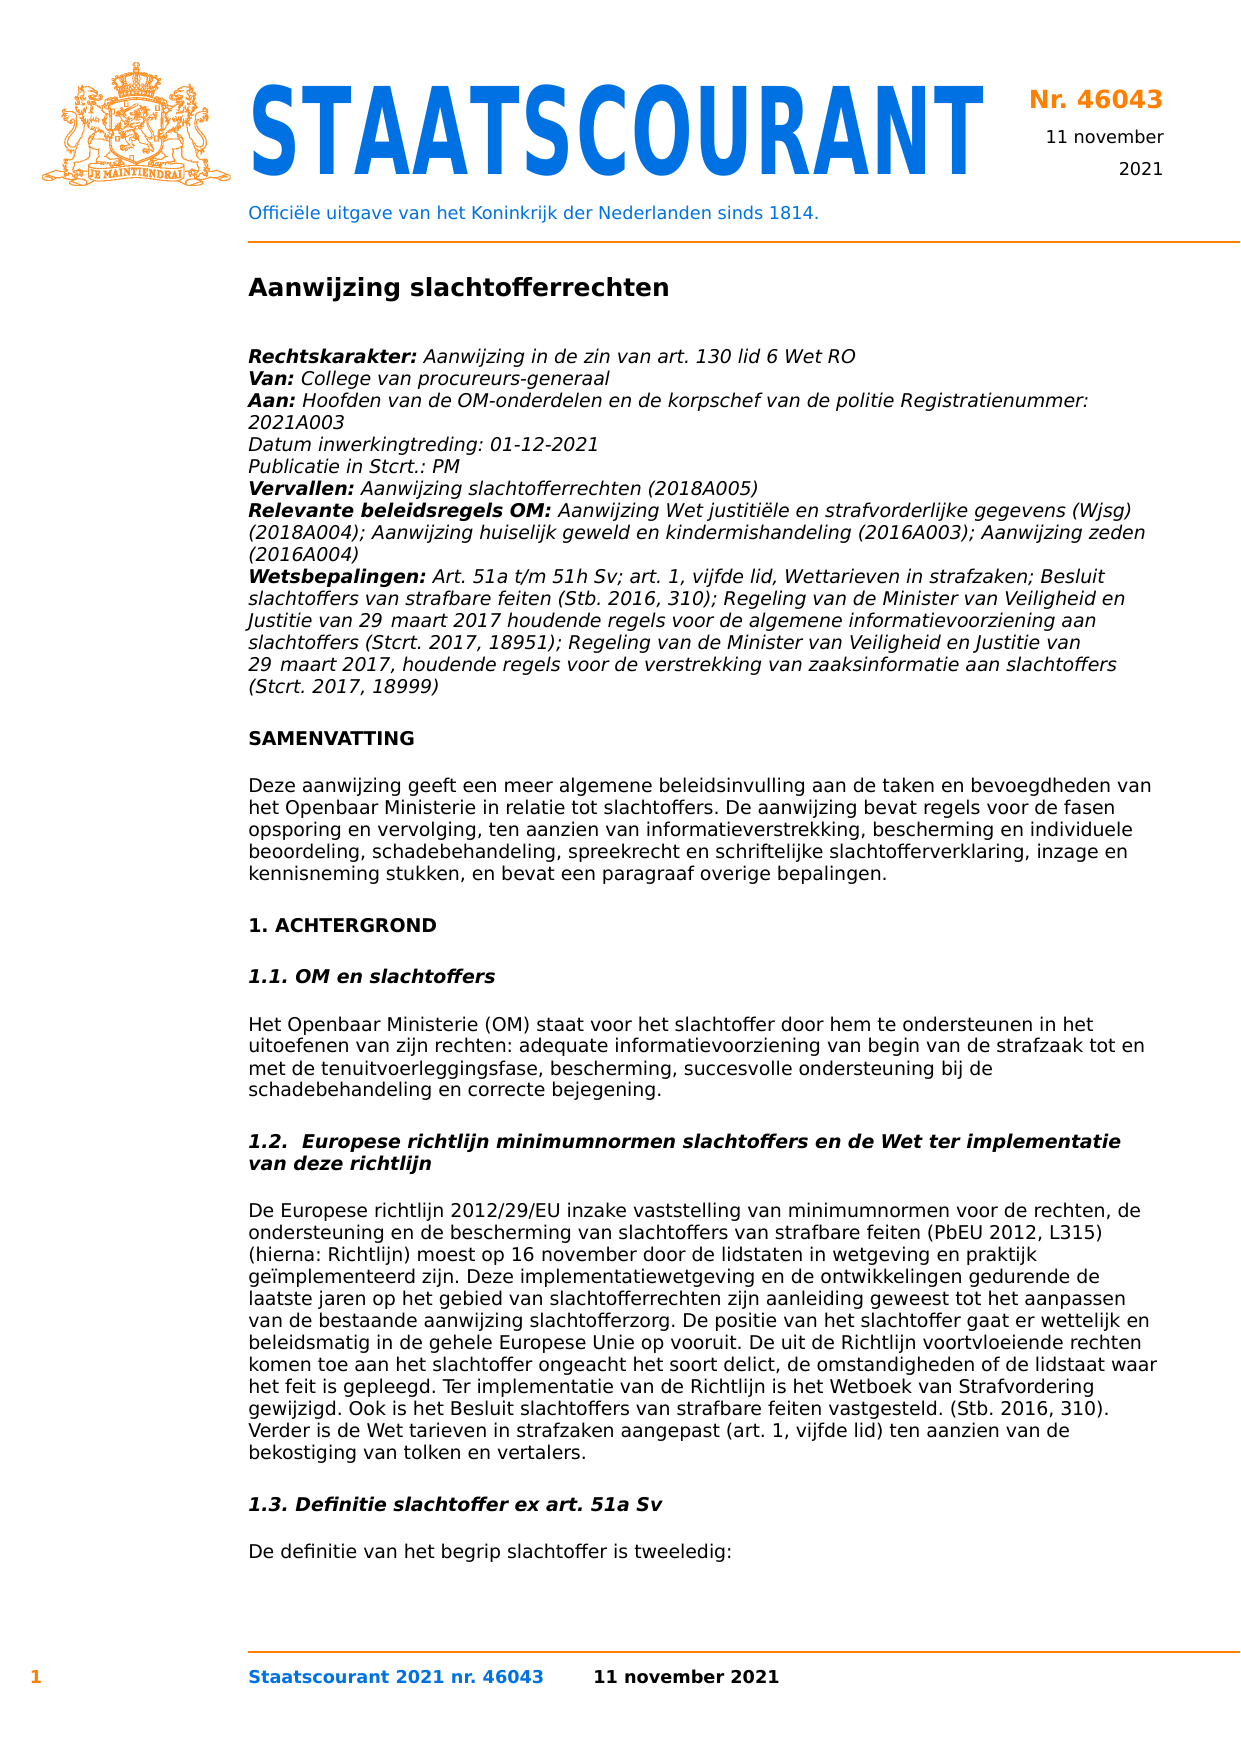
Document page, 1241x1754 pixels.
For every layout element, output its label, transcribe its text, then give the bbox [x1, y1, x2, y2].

table_header [25, 62, 248, 241]
text Wetsbepalingen: Art. 51a t/m 51h Sv; art. 1, vijfde lid, Wettarieven in strafzaken; Besluit slachtoffers van strafbare feiten (Stb. 2016, 310); Regeling van de Minister van Veiligheid en Justitie van 29 maart 2017 houdende regels voor de algemene informatievoorziening aan slachtoffers (Stcrt. 2017, 18951); Regeling van de Minister van Veiligheid en Justitie van 29 maart 2017, houdende regels voor de verstrekking van zaaksinformatie aan slachtoffers (Stcrt. 2017, 18999) [248, 566, 1163, 698]
table_cell Officiële uitgave van het Koninkrijk der Nederlanden sinds 1814. [248, 203, 1240, 241]
subtitle 1. ACHTERGROND [248, 914, 1163, 936]
text De Europese richtlijn 2012/29/EU inzake vaststelling van minimumnormen voor de rechten, de ondersteuning en de bescherming van slachtoffers van strafbare feiten (PbEU 2012, L315) (hierna: Richtlijn) moest op 16 november door de lidstaten in wetgeving en praktijk geïmplementeerd zijn. Deze implementatiewetgeving en de ontwikkelingen gedurende de laatste jaren op het gebied van slachtofferrechten zijn aanleiding geweest tot het aanpassen van de bestaande aanwijzing slachtofferzorg. De positie van het slachtoffer gaat er wettelijk en beleidsmatig in de gehele Europese Unie op vooruit. De uit de Richtlijn voortvloeiende rechten komen toe aan het slachtoffer ongeacht het soort delict, de omstandigheden of de lidstaat waar het feit is gepleegd. Ter implementatie van de Richtlijn is het Wetboek van Strafvordering gewijzigd. Ook is het Besluit slachtoffers van strafbare feiten vastgesteld. (Stb. 2016, 310). Verder is de Wet tarieven in strafzaken aangepast (art. 1, vijfde lid) ten aanzien van de bekostiging van tolken en vertalers. [248, 1200, 1163, 1464]
text Deze aanwijzing geeft een meer algemene beleidsinvulling aan de taken en bevoegdheden van het Openbaar Ministerie in relatie tot slachtoffers. De aanwijzing bevat regels voor de fasen opsporing en vervolging, ten aanzien van informatieverstrekking, bescherming en individuele beoordeling, schadebehandeling, spreekrecht en schriftelijke slachtofferverklaring, inzage en kennisneming stukken, en bevat een paragraaf overige bepalingen. [248, 774, 1163, 884]
text Relevante beleidsregels OM: Aanwijzing Wet justitiële en strafvorderlijke gegevens (Wjsg) (2018A004); Aanwijzing huiselijk geweld en kindermishandeling (2016A003); Aanwijzing zeden (2016A004) [248, 500, 1163, 566]
text Datum inwerkingtreding: 01-12-2021 [248, 434, 1163, 456]
text De definitie van het begrip slachtoffer is tweeledig: [248, 1541, 1163, 1563]
text Van: College van procureurs-generaal [248, 368, 1163, 390]
subtitle Aanwijzing slachtofferrechten [248, 273, 1163, 302]
table_cell 2021 [998, 153, 1240, 203]
subtitle 1.2. Europese richtlijn minimumnormen slachtoffers en de Wet ter implementatie van deze richtlijn [248, 1131, 1163, 1175]
subtitle 1.3. Definitie slachtoffer ex art. 51a Sv [248, 1494, 1163, 1516]
text Rechtskarakter: Aanwijzing in de zin van art. 130 lid 6 Wet RO [248, 346, 1163, 368]
picture [41, 62, 231, 186]
table_header STAATSCOURANT [248, 62, 998, 203]
text Vervallen: Aanwijzing slachtofferrechten (2018A005) [248, 478, 1163, 500]
table_cell 11 november [998, 121, 1240, 153]
table_header Nr. 46043 [998, 62, 1240, 121]
text Publicatie in Stcrt.: PM [248, 456, 1163, 478]
subtitle SAMENVATTING [248, 728, 1163, 749]
text Het Openbaar Ministerie (OM) staat voor het slachtoffer door hem te ondersteunen in het uitoefenen van zijn rechten: adequate informatievoorziening van begin van de strafzaak tot en met de tenuitvoerleggingsfase, bescherming, succesvolle ondersteuning bij de schadebehandeling en correcte bejegening. [248, 1013, 1163, 1101]
subtitle 1.1. OM en slachtoffers [248, 966, 1163, 988]
text Aan: Hoofden van de OM-onderdelen en de korpschef van de politie Registratienummer: 2021A003 [248, 390, 1163, 434]
